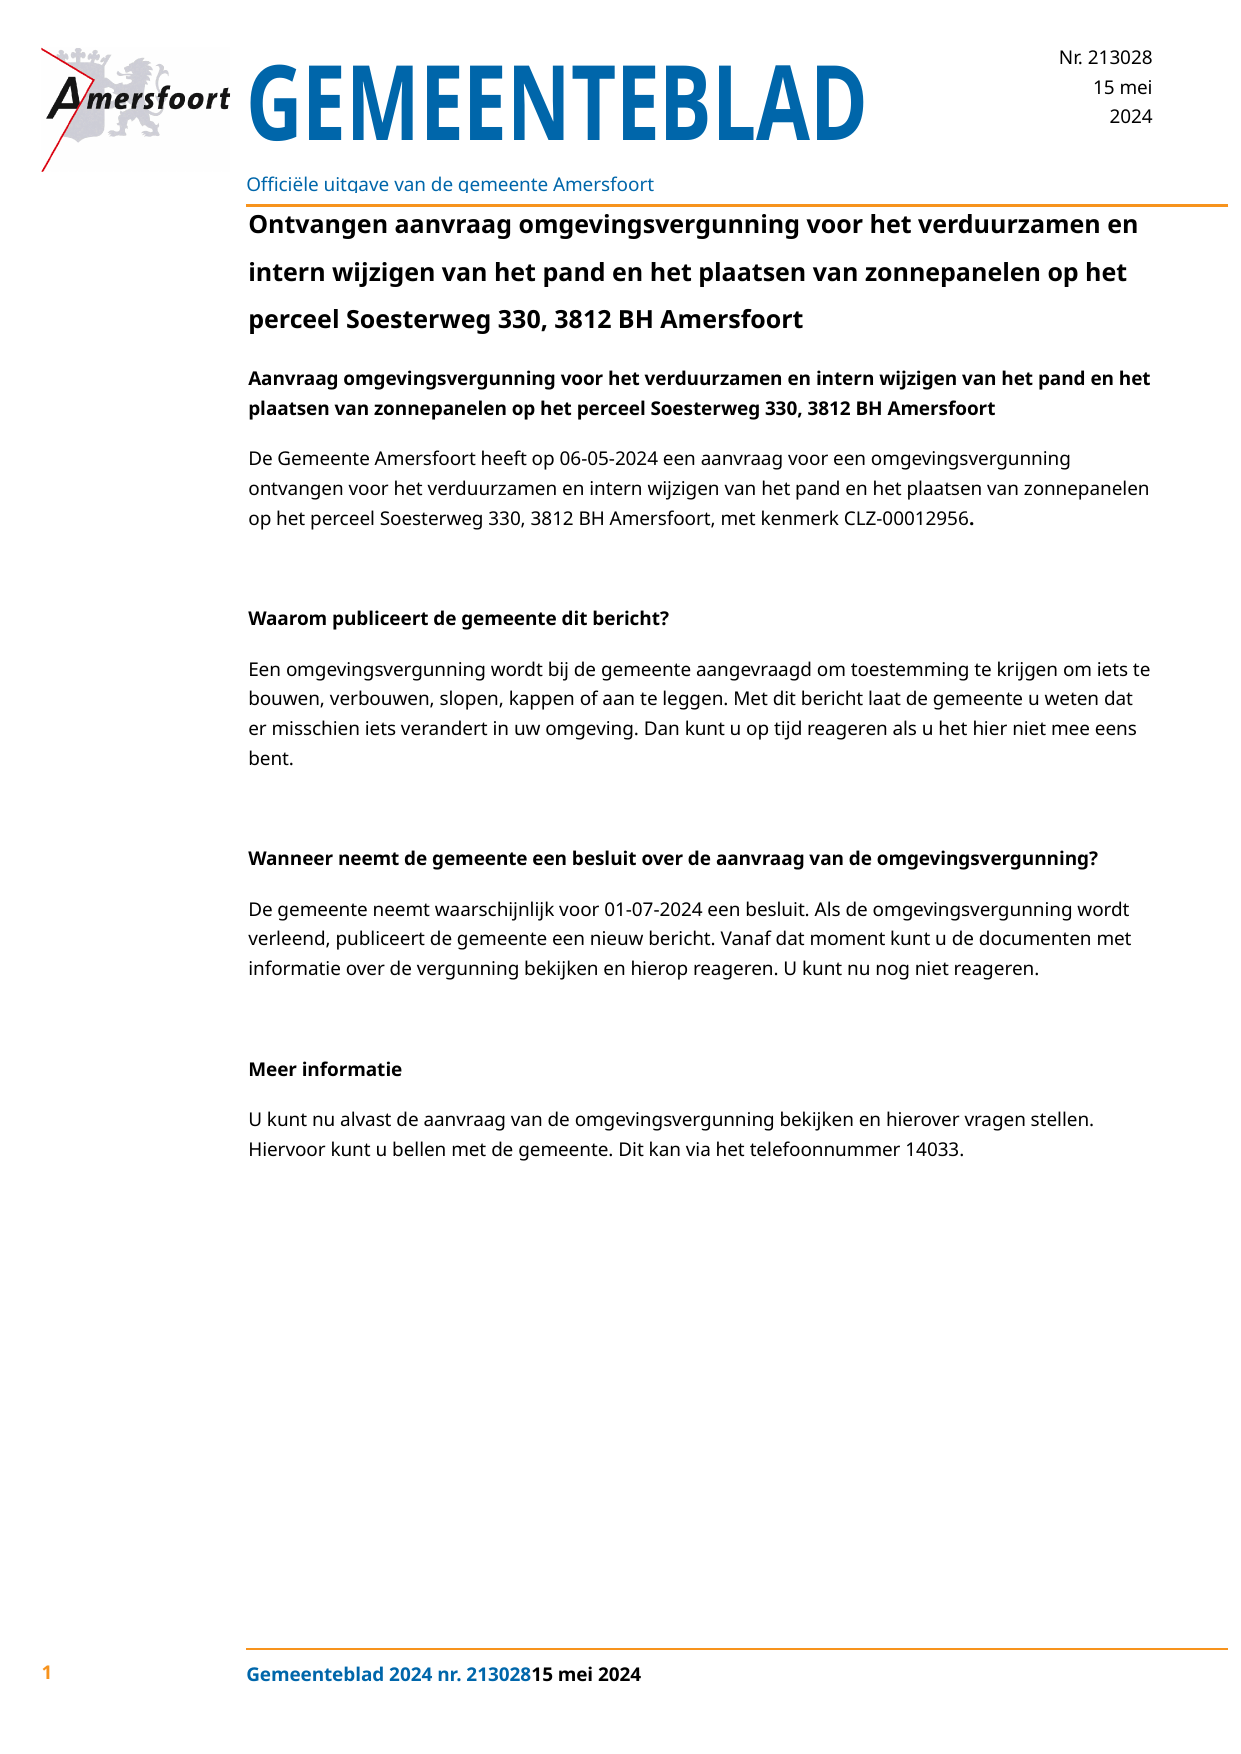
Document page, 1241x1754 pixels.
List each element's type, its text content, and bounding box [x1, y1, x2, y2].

text Aanvraag omgevingsvergunning voor het verduurzamen en intern wijzigen van het pand en het plaatsen van zonnepanelen op het perceel Soesterweg 330, 3812 BH Amersfoort [248, 366, 1152, 421]
text Waarom publiceert de gemeente dit bericht? [248, 606, 1152, 631]
text Meer informatie [248, 1056, 1152, 1082]
text U kunt nu alvast de aanvraag van de omgevingsvergunning bekijken en hierover vragen stellen. Hiervoor kunt u bellen met de gemeente. Dit kan via het telefoonnummer 14033. [248, 1106, 1152, 1162]
text Een omgevingsvergunning wordt bij de gemeente aangevraagd om toestemming te krijgen om iets te bouwen, verbouwen, slopen, kappen of aan te leggen. Met dit bericht laat de gemeente u weten dat er misschien iets verandert in uw omgeving. Dan kunt u op tijd reageren als u het hier niet mee eens bent. [248, 656, 1152, 770]
text De gemeente neemt waarschijnlijk voor 01-07-2024 een besluit. Als de omgevingsvergunning wordt verleend, publiceert de gemeente een nieuw bericht. Vanaf dat moment kunt u de documenten met informatie over de vergunning bekijken en hierop reageren. U kunt nu nog niet reageren. [248, 896, 1152, 981]
picture [41, 47, 231, 172]
text Ontvangen aanvraag omgevingsvergunning voor het verduurzamen en intern wijzigen van het pand en het plaatsen van zonnepanelen op het perceel Soesterweg 330, 3812 BH Amersfoort [248, 207, 1152, 336]
text De Gemeente Amersfoort heeft op 06-05-2024 een aanvraag voor een omgevingsvergunning ontvangen voor het verduurzamen en intern wijzigen van het pand en het plaatsen van zonnepanelen op het perceel Soesterweg 330, 3812 BH Amersfoort, met kenmerk CLZ-00012956. [248, 446, 1152, 530]
text Wanneer neemt de gemeente een besluit over de aanvraag van de omgevingsvergunning? [248, 846, 1152, 871]
